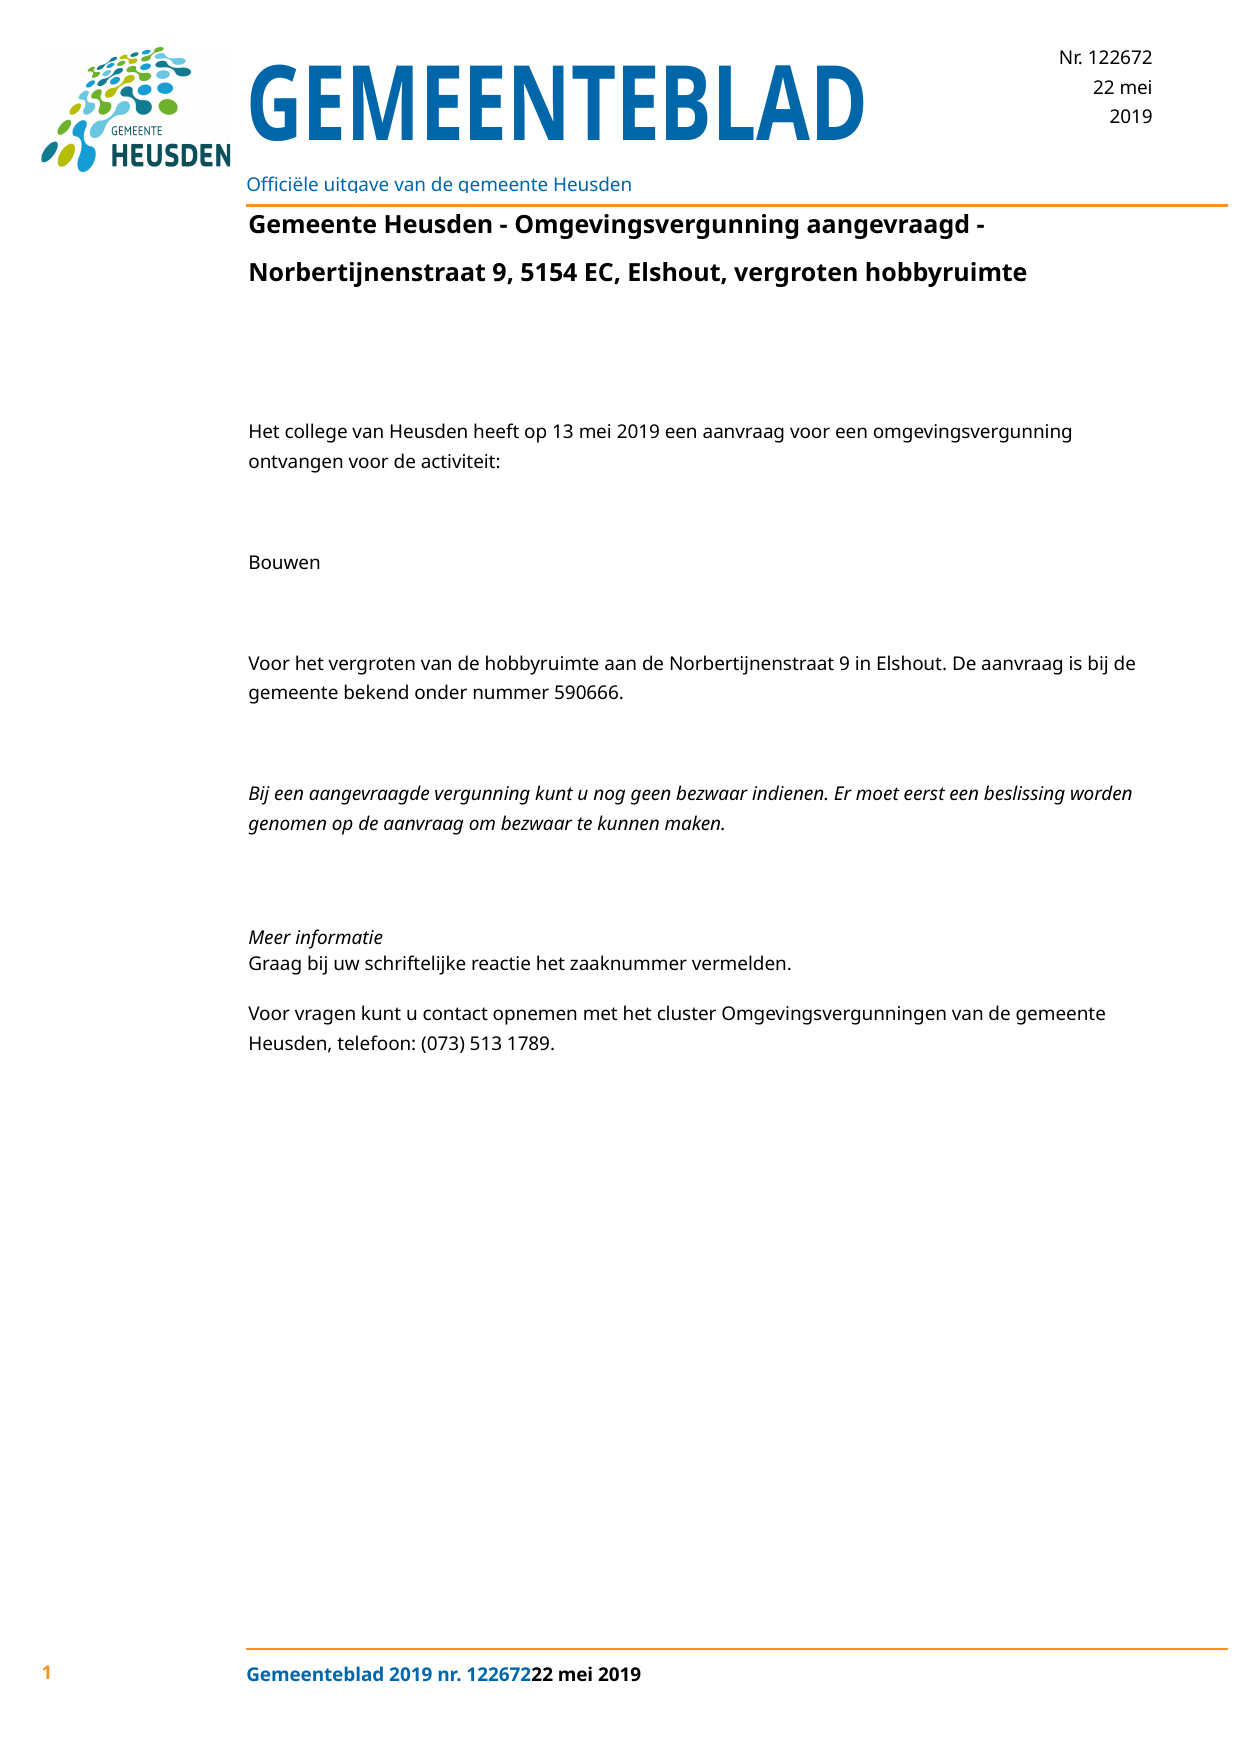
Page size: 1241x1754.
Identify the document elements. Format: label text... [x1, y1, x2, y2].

text Bouwen [248, 549, 1152, 575]
text Het college van Heusden heeft op 13 mei 2019 een aanvraag voor een omgevingsvergunning ontvangen voor de activiteit: [248, 419, 1152, 474]
text Gemeente Heusden - Omgevingsvergunning aangevraagd - Norbertijnenstraat 9, 5154 EC, Elshout, vergroten hobbyruimte [248, 207, 1152, 288]
text Voor vragen kunt u contact opnemen met het cluster Omgevingsvergunningen van de gemeente Heusden, telefoon: (073) 513 1789. [248, 1001, 1152, 1056]
text Meer informatie [248, 924, 1152, 950]
text Graag bij uw schriftelijke reactie het zaaknummer vermelden. [248, 950, 1152, 976]
text Voor het vergroten van de hobbyruimte aan de Norbertijnenstraat 9 in Elshout. De aanvraag is bij de gemeente bekend onder nummer 590666. [248, 650, 1152, 705]
text Bij een aangevraagde vergunning kunt u nog geen bezwaar indienen. Er moet eerst een beslissing worden genomen op de aanvraag om bezwaar te kunnen maken. [248, 780, 1152, 836]
picture [41, 47, 231, 172]
